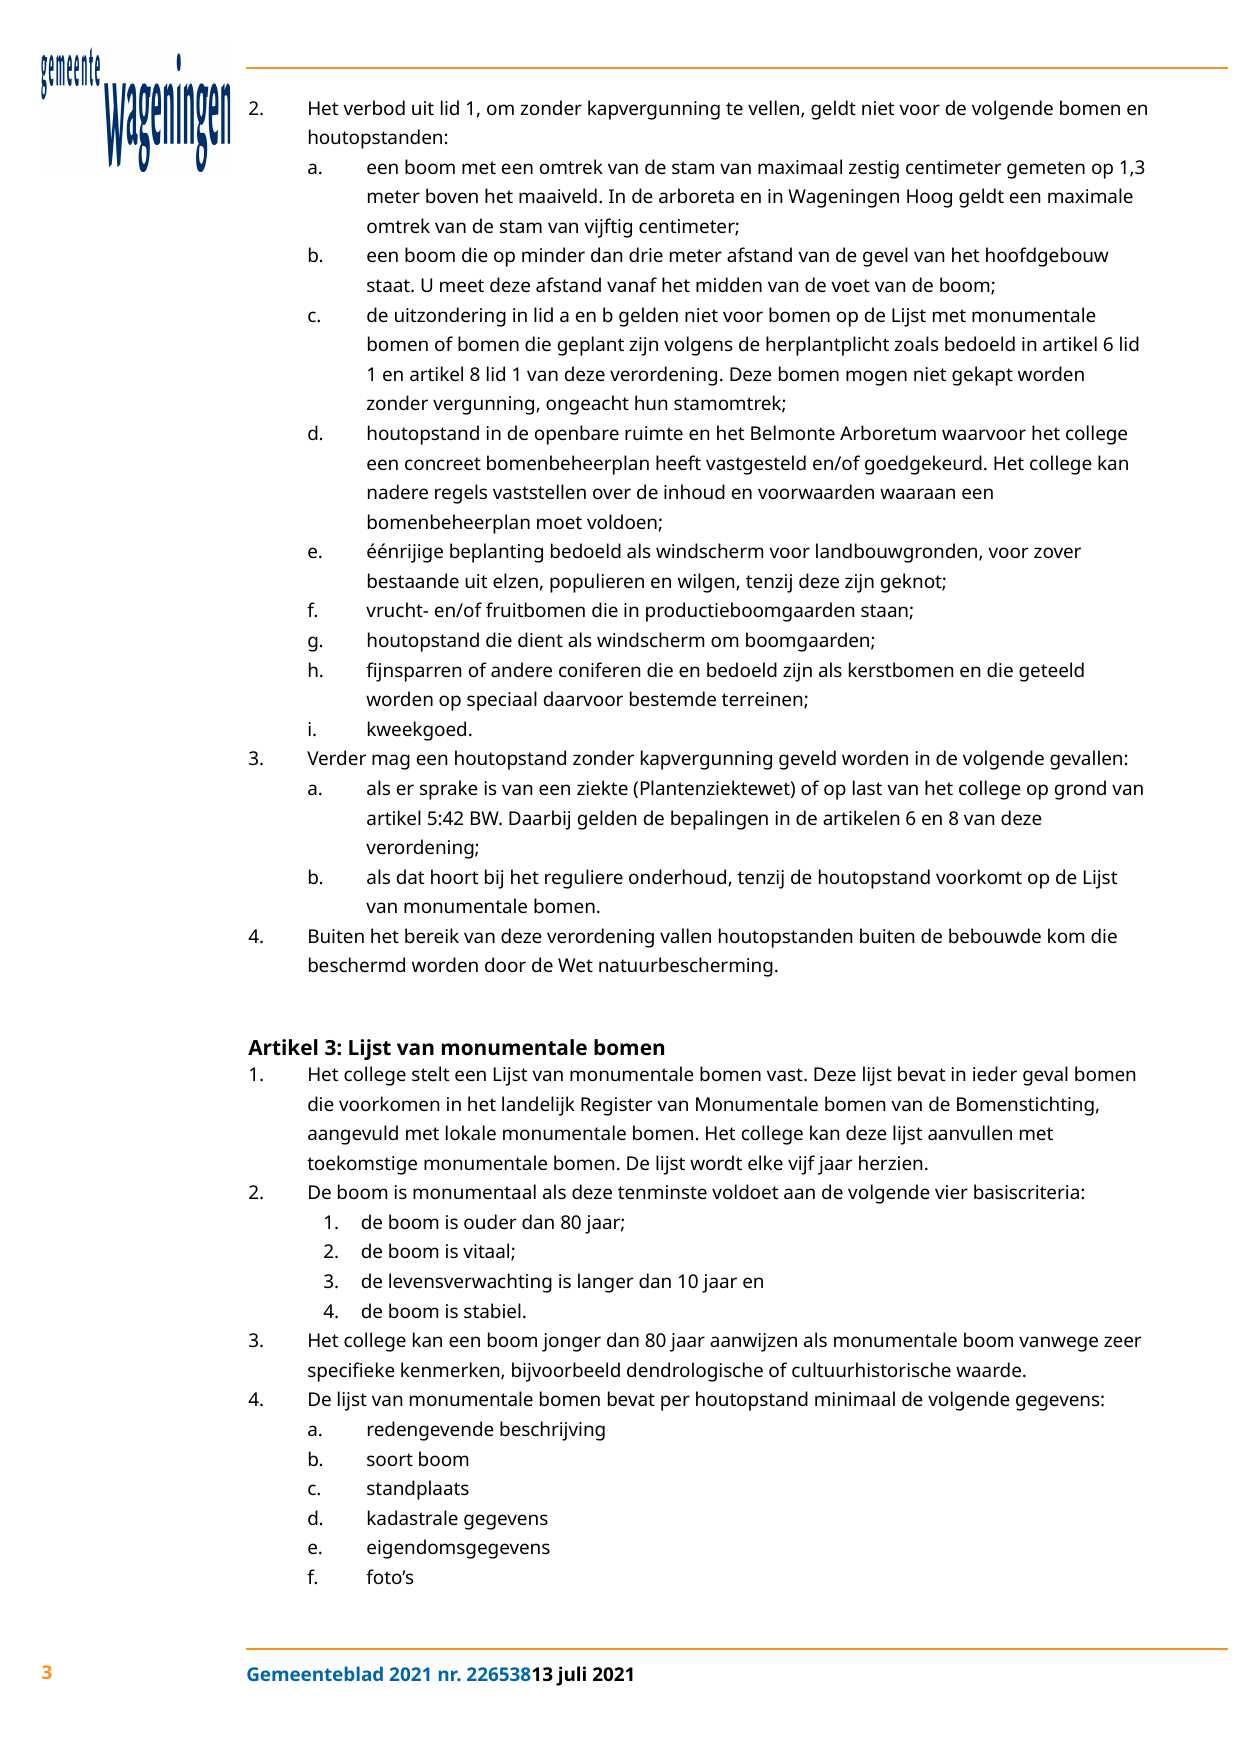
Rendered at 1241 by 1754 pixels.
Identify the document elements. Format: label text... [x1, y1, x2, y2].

list de boom is ouder dan 80 jaar; [323, 1209, 1152, 1235]
list Het college stelt een Lijst van monumentale bomen vast. Deze lijst bevat in ieder geval bomen die voorkomen in het landelijk Register van Monumentale bomen van de Bomenstichting, aangevuld met lokale monumentale bomen. Het college kan deze lijst aanvullen met toekomstige monumentale bomen. De lijst wordt elke vijf jaar herzien. [248, 1061, 1152, 1176]
list de boom is vitaal; [323, 1239, 1152, 1264]
list een boom met een omtrek van de stam van maximaal zestig centimeter gemeten op 1,3 meter boven het maaiveld. In de arboreta en in Wageningen Hoog geldt een maximale omtrek van de stam van vijftig centimeter; [307, 154, 1152, 239]
list éénrijige beplanting bedoeld als windscherm voor landbouwgronden, voor zover bestaande uit elzen, populieren en wilgen, tenzij deze zijn geknot; [307, 538, 1152, 594]
list Het college kan een boom jonger dan 80 jaar aanwijzen als monumentale boom vanwege zeer specifieke kenmerken, bijvoorbeeld dendrologische of cultuurhistorische waarde. [248, 1327, 1152, 1383]
list Buiten het bereik van deze verordening vallen houtopstanden buiten de bebouwde kom die beschermd worden door de Wet natuurbescherming. [248, 923, 1152, 978]
list eigendomsgegevens [307, 1534, 1152, 1560]
list de levensverwachting is langer dan 10 jaar en [323, 1268, 1152, 1294]
list de uitzondering in lid a en b gelden niet voor bomen op de Lijst met monumentale bomen of bomen die geplant zijn volgens de herplantplicht zoals bedoeld in artikel 6 lid 1 en artikel 8 lid 1 van deze verordening. Deze bomen mogen niet gekapt worden zonder vergunning, ongeacht hun stamomtrek; [307, 302, 1152, 416]
list houtopstand die dient als windscherm om boomgaarden; [307, 627, 1152, 653]
list kweekgoed. [307, 716, 1152, 742]
list Het verbod uit lid 1, om zonder kapvergunning te vellen, geldt niet voor de volgende bomen en houtopstanden: [248, 95, 1152, 150]
list soort boom [307, 1446, 1152, 1471]
list vrucht- en/of fruitbomen die in productieboomgaarden staan; [307, 598, 1152, 623]
list redengevende beschrijving [307, 1416, 1152, 1442]
list een boom die op minder dan drie meter afstand van de gevel van het hoofdgebouw staat. U meet deze afstand vanaf het midden van de voet van de boom; [307, 243, 1152, 298]
list fijnsparren of andere coniferen die en bedoeld zijn als kerstbomen en die geteeld worden op speciaal daarvoor bestemde terreinen; [307, 657, 1152, 712]
list De lijst van monumentale bomen bevat per houtopstand minimaal de volgende gegevens: [248, 1387, 1152, 1412]
list De boom is monumentaal als deze tenminste voldoet aan de volgende vier basiscriteria: [248, 1179, 1152, 1205]
list foto’s [307, 1564, 1152, 1590]
list kadastrale gegevens [307, 1505, 1152, 1531]
list als dat hoort bij het reguliere onderhoud, tenzij de houtopstand voorkomt op de Lijst van monumentale bomen. [307, 864, 1152, 919]
list als er sprake is van een ziekte (Plantenziektewet) of op last van het college op grond van artikel 5:42 BW. Daarbij gelden de bepalingen in de artikelen 6 en 8 van deze verordening; [307, 775, 1152, 860]
list Verder mag een houtopstand zonder kapvergunning geveld worden in de volgende gevallen: [248, 746, 1152, 771]
list de boom is stabiel. [323, 1298, 1152, 1323]
list houtopstand in de openbare ruimte en het Belmonte Arboretum waarvoor het college een concreet bomenbeheerplan heeft vastgesteld en/of goedgekeurd. Het college kan nadere regels vaststellen over de inhoud en voorwaarden waaraan een bomenbeheerplan moet voldoen; [307, 420, 1152, 535]
text Artikel 3: Lijst van monumentale bomen [248, 1033, 1152, 1061]
picture [41, 47, 231, 172]
list standplaats [307, 1475, 1152, 1501]
